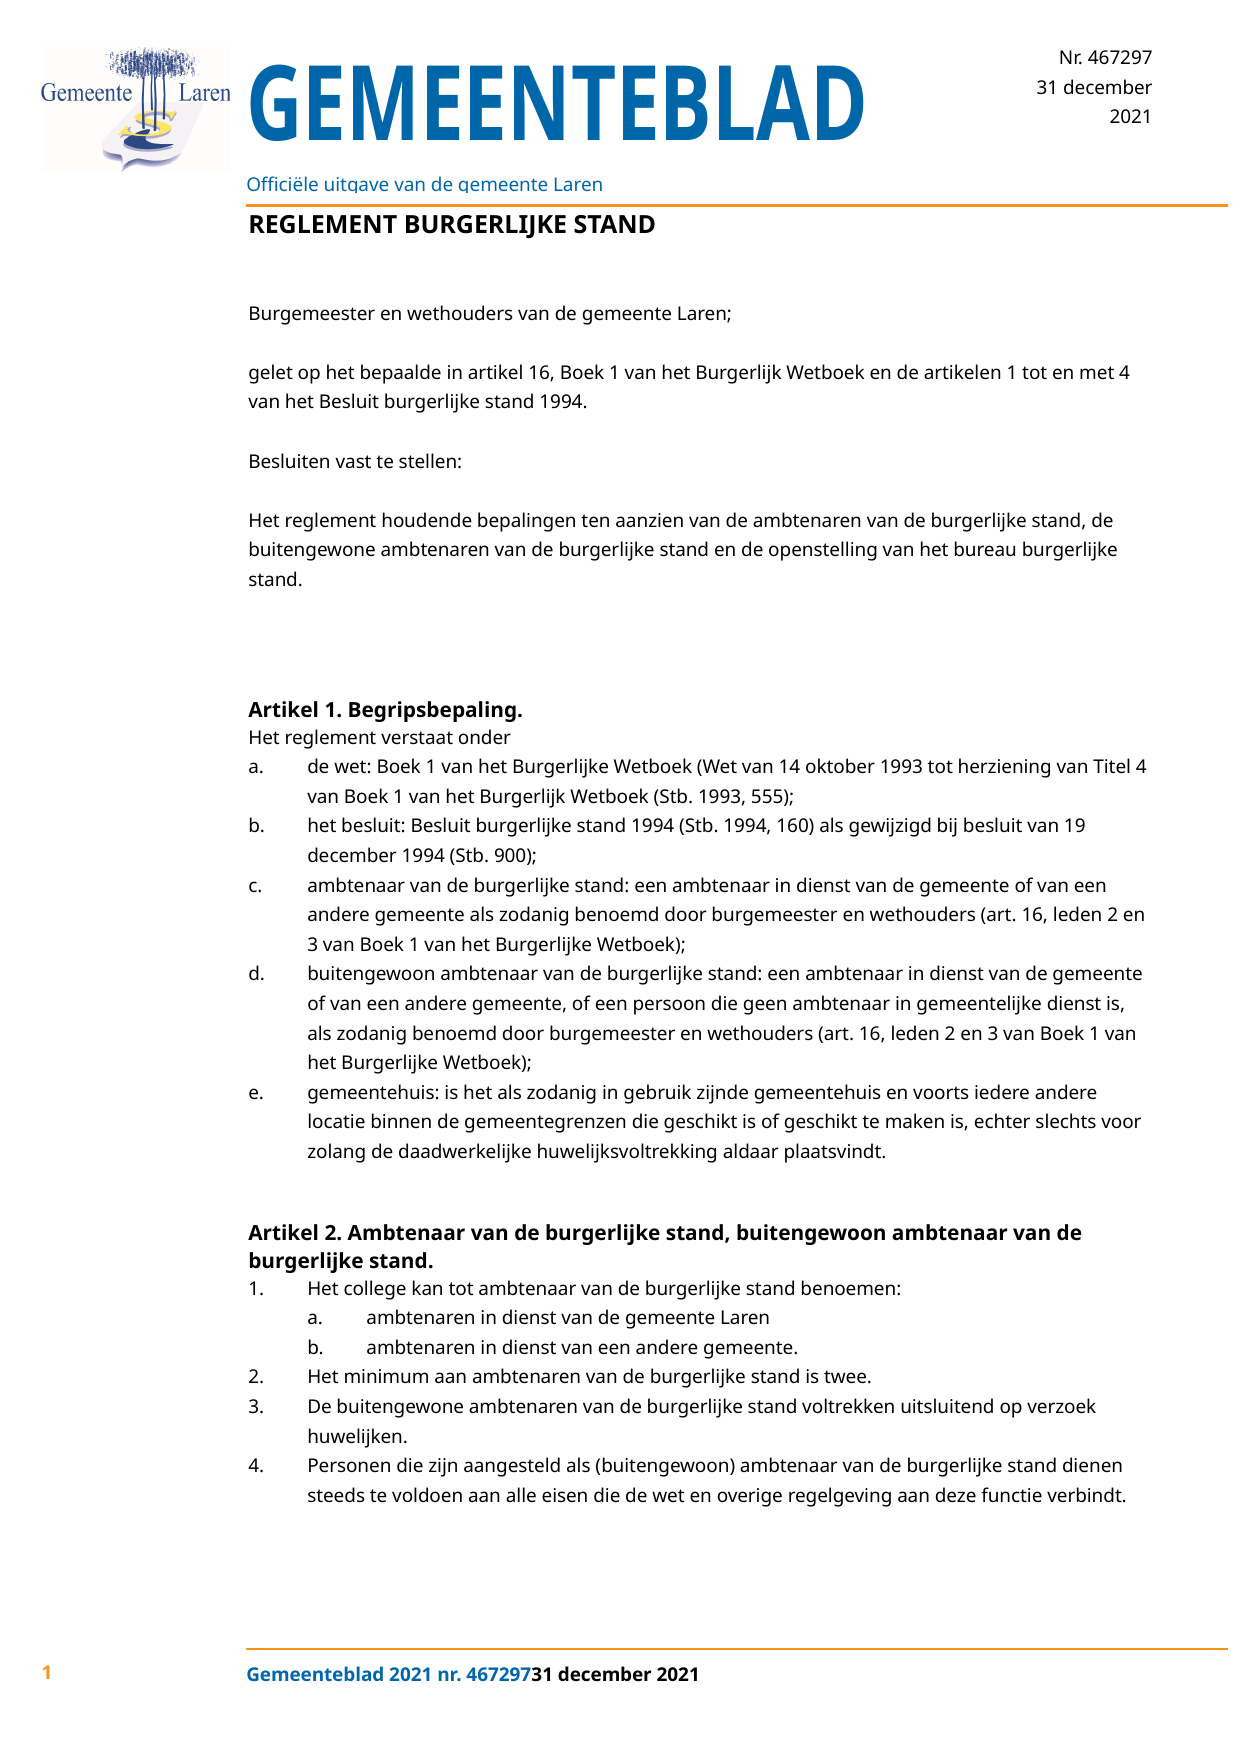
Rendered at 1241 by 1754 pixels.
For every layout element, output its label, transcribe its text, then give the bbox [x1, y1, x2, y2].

list Personen die zijn aangesteld als (buitengewoon) ambtenaar van de burgerlijke stand dienen steeds te voldoen aan alle eisen die de wet en overige regelgeving aan deze functie verbindt. [248, 1452, 1152, 1508]
list buitengewoon ambtenaar van de burgerlijke stand: een ambtenaar in dienst van de gemeente of van een andere gemeente, of een persoon die geen ambtenaar in gemeentelijke dienst is, als zodanig benoemd door burgemeester en wethouders (art. 16, leden 2 en 3 van Boek 1 van het Burgerlijke Wetboek); [248, 961, 1152, 1075]
text Artikel 2. Ambtenaar van de burgerlijke stand, buitengewoon ambtenaar van de burgerlijke stand. [248, 1218, 1152, 1275]
list Het minimum aan ambtenaren van de burgerlijke stand is twee. [248, 1364, 1152, 1389]
text Het reglement houdende bepalingen ten aanzien van de ambtenaren van de burgerlijke stand, de buitengewone ambtenaren van de burgerlijke stand en de openstelling van het bureau burgerlijke stand. [248, 507, 1152, 592]
list De buitengewone ambtenaren van de burgerlijke stand voltrekken uitsluitend op verzoek huwelijken. [248, 1393, 1152, 1448]
list Het college kan tot ambtenaar van de burgerlijke stand benoemen: [248, 1275, 1152, 1301]
list de wet: Boek 1 van het Burgerlijke Wetboek (Wet van 14 oktober 1993 tot herziening van Titel 4 van Boek 1 van het Burgerlijk Wetboek (Stb. 1993, 555); [248, 753, 1152, 809]
picture [41, 47, 231, 172]
text gelet op het bepaalde in artikel 16, Boek 1 van het Burgerlijk Wetboek en de artikelen 1 tot en met 4 van het Besluit burgerlijke stand 1994. [248, 359, 1152, 414]
list ambtenaar van de burgerlijke stand: een ambtenaar in dienst van de gemeente of van een andere gemeente als zodanig benoemd door burgemeester en wethouders (art. 16, leden 2 en 3 van Boek 1 van het Burgerlijke Wetboek); [248, 872, 1152, 957]
text REGLEMENT BURGERLIJKE STAND [248, 207, 1152, 241]
list gemeentehuis: is het als zodanig in gebruik zijnde gemeentehuis en voorts iedere andere locatie binnen de gemeentegrenzen die geschikt is of geschikt te maken is, echter slechts voor zolang de daadwerkelijke huwelijksvoltrekking aldaar plaatsvindt. [248, 1079, 1152, 1164]
text Het reglement verstaat onder [248, 724, 1152, 749]
text Artikel 1. Begripsbepaling. [248, 695, 1152, 724]
list ambtenaren in dienst van een andere gemeente. [307, 1334, 1152, 1360]
list het besluit: Besluit burgerlijke stand 1994 (Stb. 1994, 160) als gewijzigd bij besluit van 19 december 1994 (Stb. 900); [248, 813, 1152, 868]
list ambtenaren in dienst van de gemeente Laren [307, 1304, 1152, 1330]
text Burgemeester en wethouders van de gemeente Laren; [248, 300, 1152, 326]
text Besluiten vast te stellen: [248, 448, 1152, 473]
